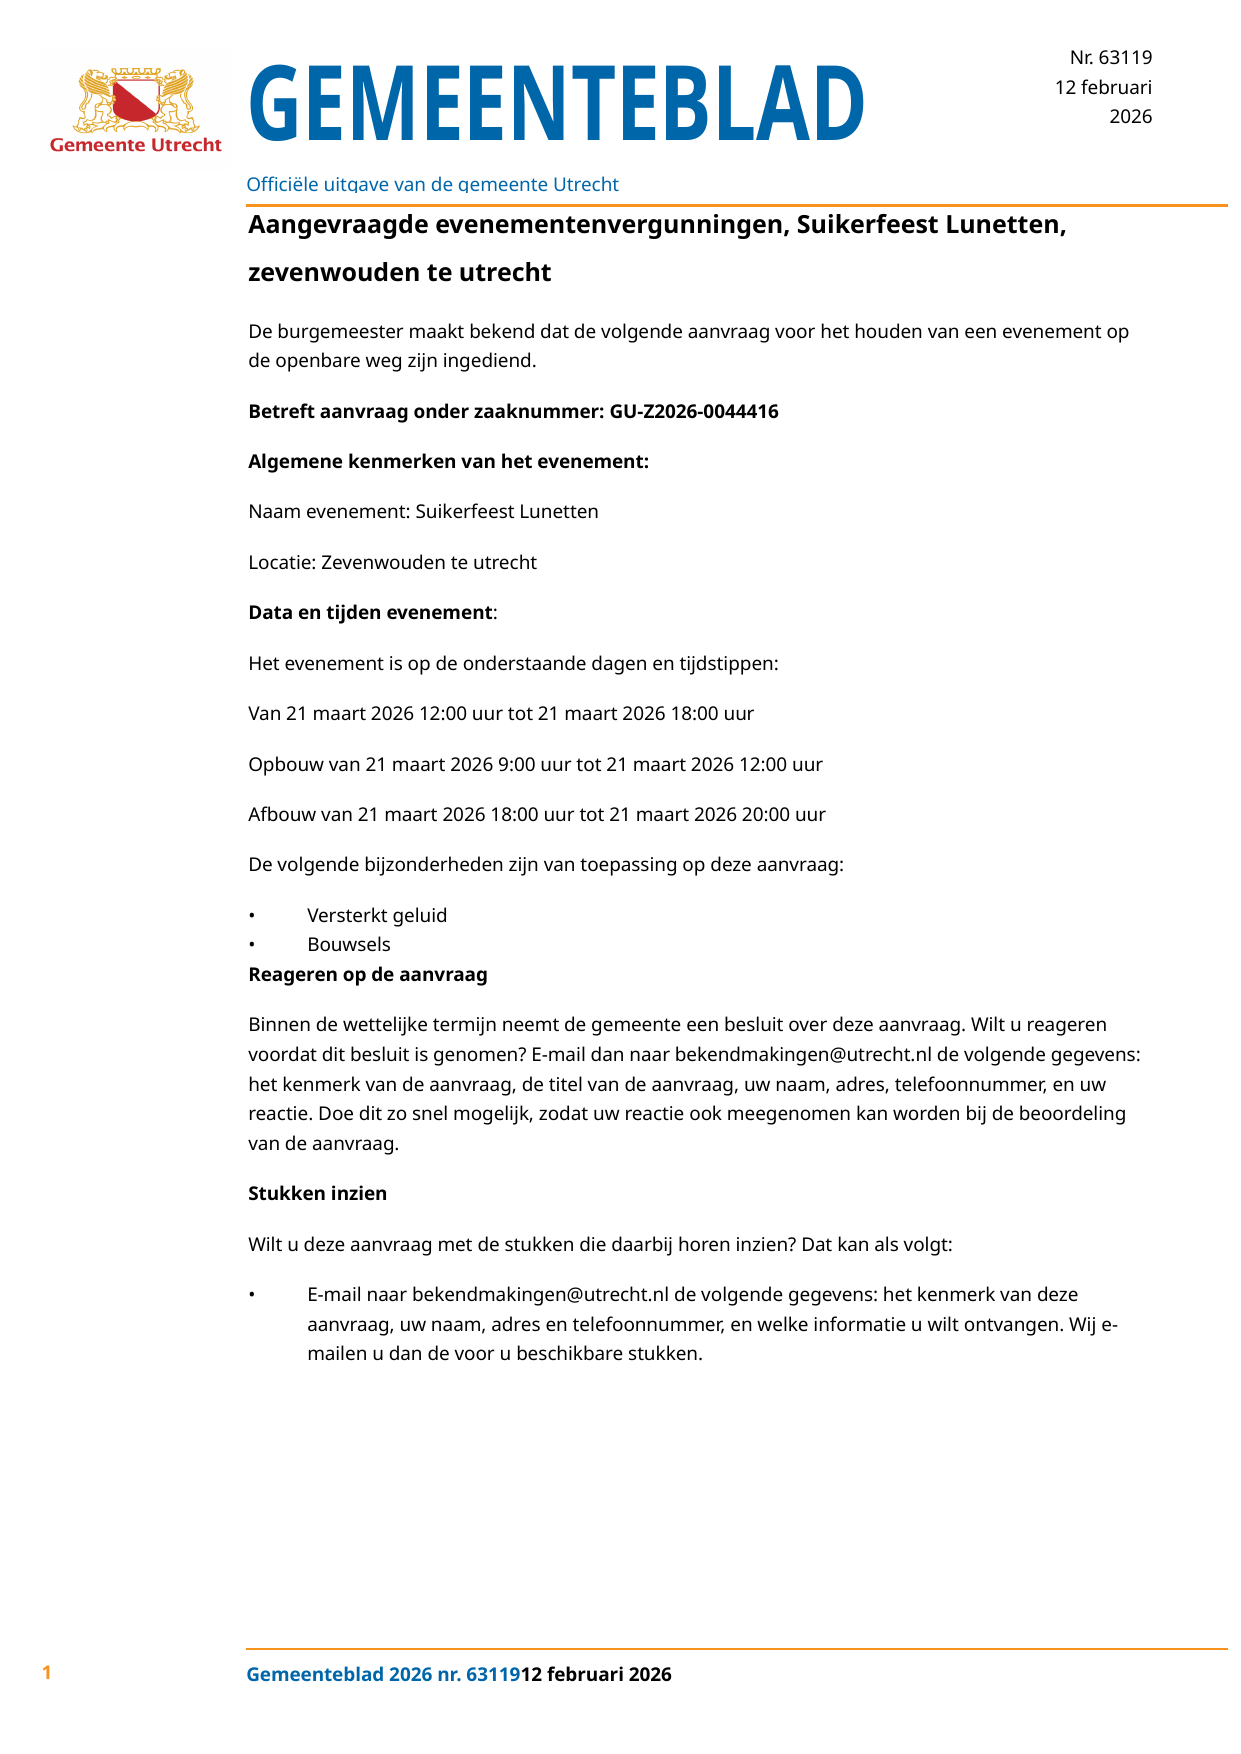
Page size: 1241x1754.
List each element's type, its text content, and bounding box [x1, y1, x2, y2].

list E-mail naar bekendmakingen@utrecht.nl de volgende gegevens: het kenmerk van deze aanvraag, uw naam, adres en telefoonnummer, en welke informatie u wilt ontvangen. Wij e-mailen u dan de voor u beschikbare stukken. [248, 1281, 1152, 1366]
picture [41, 47, 231, 172]
text Data en tijden evenement: [248, 599, 1152, 625]
list Bouwsels [248, 932, 1152, 957]
text Opbouw van 21 maart 2026 9:00 uur tot 21 maart 2026 12:00 uur [248, 751, 1152, 777]
text Betreft aanvraag onder zaaknummer: GU-Z2026-0044416 [248, 398, 1152, 424]
text Stukken inzien [248, 1180, 1152, 1206]
text Van 21 maart 2026 12:00 uur tot 21 maart 2026 18:00 uur [248, 700, 1152, 726]
text Aangevraagde evenementenvergunningen, Suikerfeest Lunetten, zevenwouden te utrecht [248, 207, 1152, 288]
text Locatie: Zevenwouden te utrecht [248, 549, 1152, 575]
text Binnen de wettelijke termijn neemt de gemeente een besluit over deze aanvraag. Wilt u reageren voordat dit besluit is genomen? E-mail dan naar bekendmakingen@utrecht.nl de volgende gegevens: het kenmerk van de aanvraag, de titel van de aanvraag, uw naam, adres, telefoonnummer, en uw reactie. Doe dit zo snel mogelijk, zodat uw reactie ook meegenomen kan worden bij de beoordeling van de aanvraag. [248, 1012, 1152, 1156]
text De volgende bijzonderheden zijn van toepassing op deze aanvraag: [248, 852, 1152, 877]
text Wilt u deze aanvraag met de stukken die daarbij horen inzien? Dat kan als volgt: [248, 1231, 1152, 1257]
text De burgemeester maakt bekend dat de volgende aanvraag voor het houden van een evenement op de openbare weg zijn ingediend. [248, 318, 1152, 373]
text Reageren op de aanvraag [248, 961, 1152, 987]
list Versterkt geluid [248, 902, 1152, 928]
text Naam evenement: Suikerfeest Lunetten [248, 499, 1152, 524]
text Het evenement is op de onderstaande dagen en tijdstippen: [248, 650, 1152, 676]
text Algemene kenmerken van het evenement: [248, 448, 1152, 474]
text Afbouw van 21 maart 2026 18:00 uur tot 21 maart 2026 20:00 uur [248, 801, 1152, 827]
